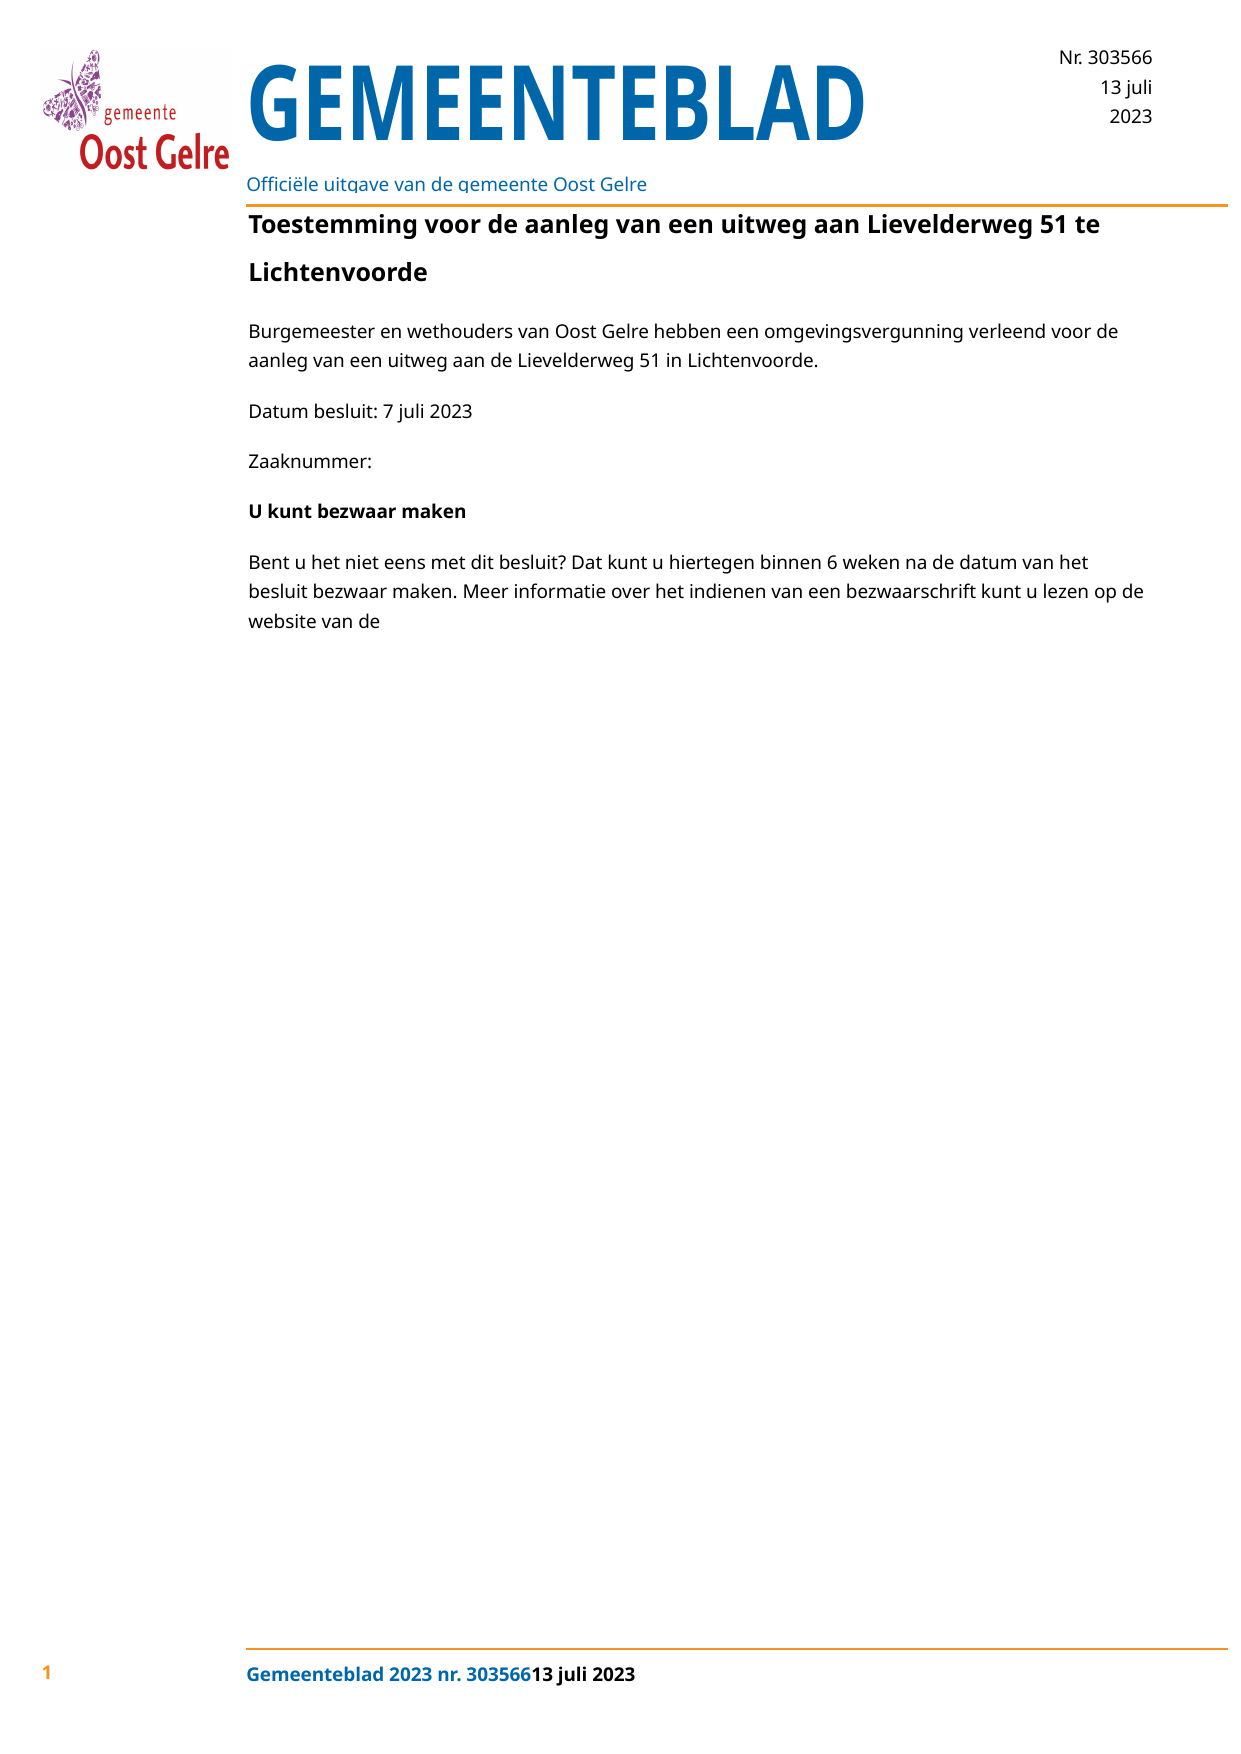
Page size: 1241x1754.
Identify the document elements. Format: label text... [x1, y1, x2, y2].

picture [41, 47, 231, 172]
text Zaaknummer: [248, 448, 1152, 474]
text Bent u het niet eens met dit besluit? Dat kunt u hiertegen binnen 6 weken na de datum van het besluit bezwaar maken. Meer informatie over het indienen van een bezwaarschrift kunt u lezen op de website van de [248, 549, 1152, 634]
text Burgemeester en wethouders van Oost Gelre hebben een omgevingsvergunning verleend voor de aanleg van een uitweg aan de Lievelderweg 51 in Lichtenvoorde. [248, 318, 1152, 373]
text U kunt bezwaar maken [248, 499, 1152, 524]
text Datum besluit: 7 juli 2023 [248, 398, 1152, 424]
text Toestemming voor de aanleg van een uitweg aan Lievelderweg 51 te Lichtenvoorde [248, 207, 1152, 288]
